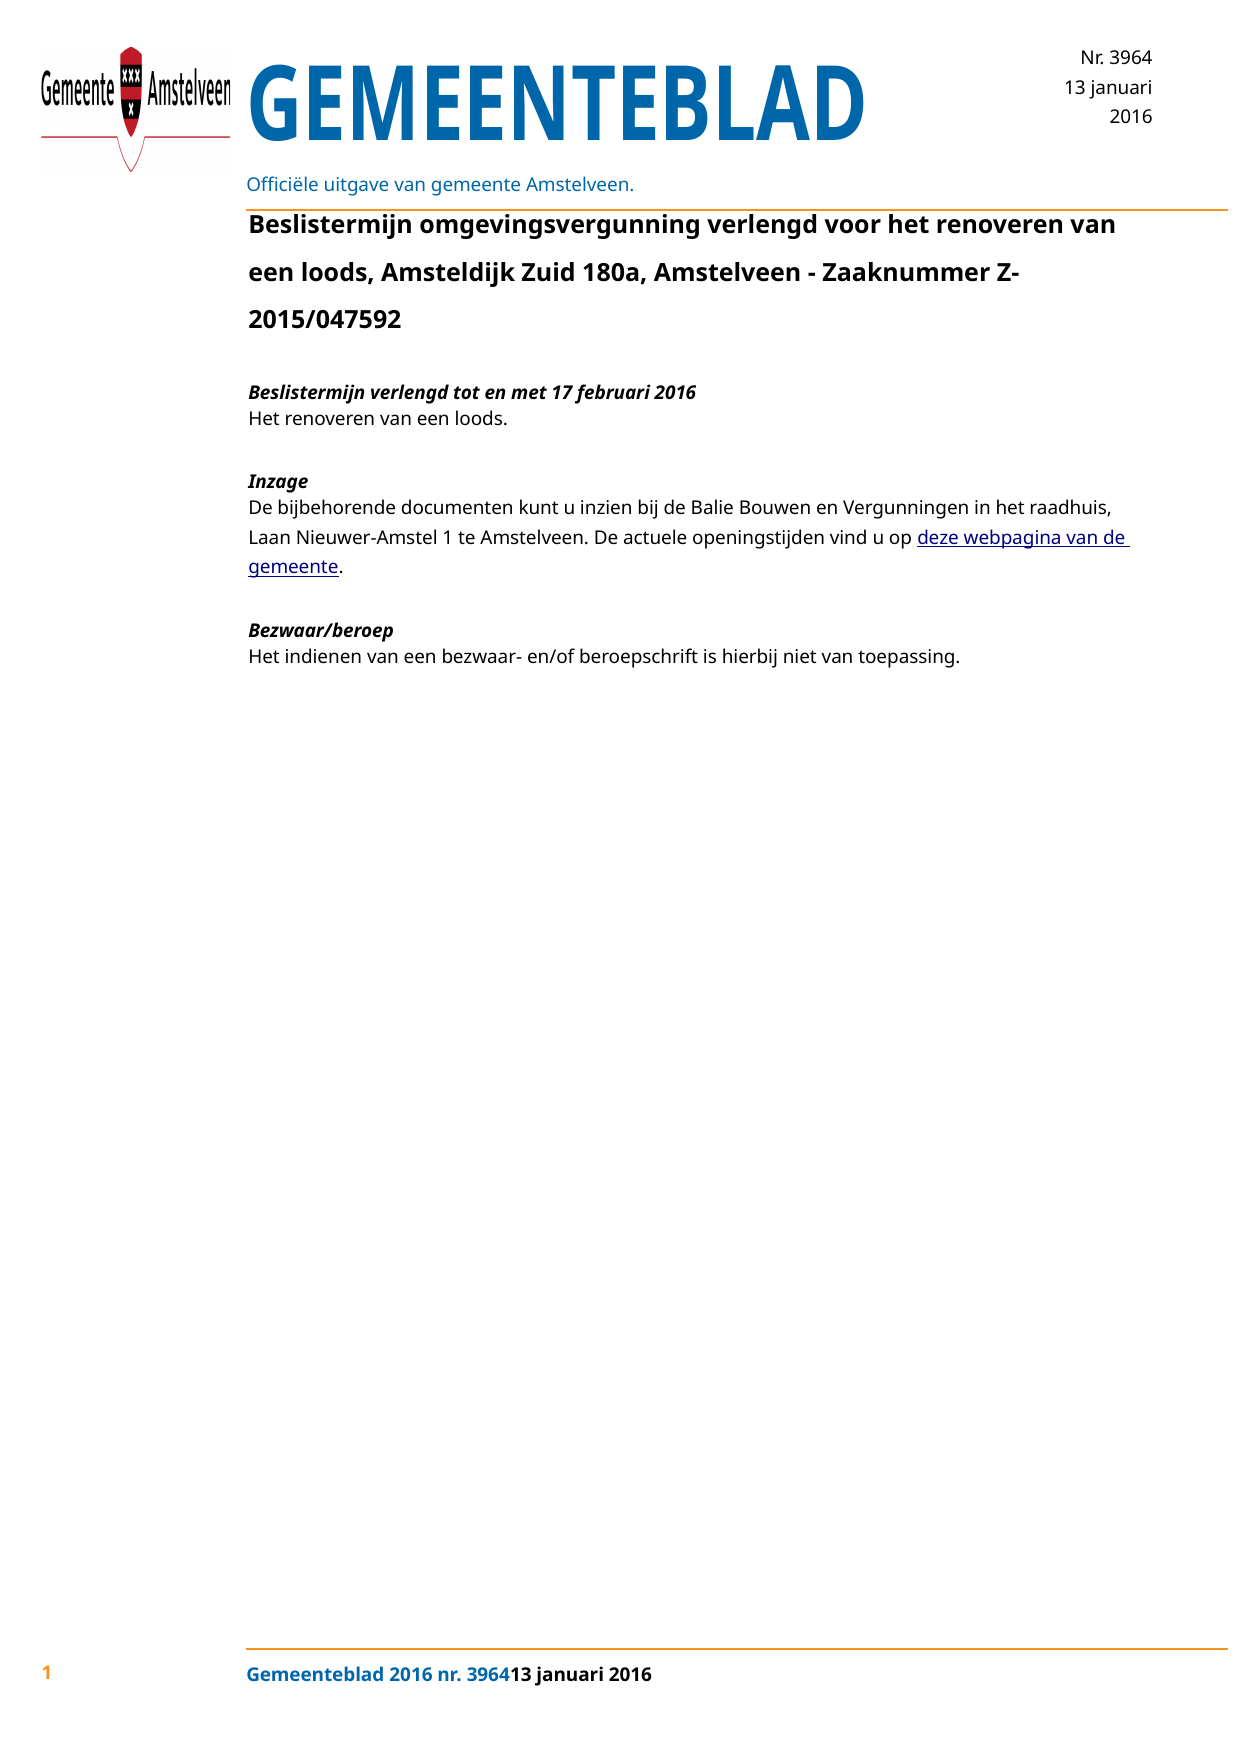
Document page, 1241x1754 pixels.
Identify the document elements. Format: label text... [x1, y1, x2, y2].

text Bezwaar/beroep [248, 618, 1152, 643]
picture [41, 47, 231, 172]
text Beslistermijn omgevingsvergunning verlengd voor het renoveren van een loods, Amsteldijk Zuid 180a, Amstelveen - Zaaknummer Z-2015/047592 [248, 211, 1152, 336]
text Het renoveren van een loods. [248, 405, 1152, 431]
text Het indienen van een bezwaar- en/of beroepschrift is hierbij niet van toepassing. [248, 643, 1152, 669]
text Inzage [248, 469, 1152, 494]
text De bijbehorende documenten kunt u inzien bij de Balie Bouwen en Vergunningen in het raadhuis, Laan Nieuwer-Amstel 1 te Amstelveen. De actuele openingstijden vind u op deze webpagina van de gemeente. [248, 494, 1152, 579]
text Beslistermijn verlengd tot en met 17 februari 2016 [248, 379, 1152, 405]
